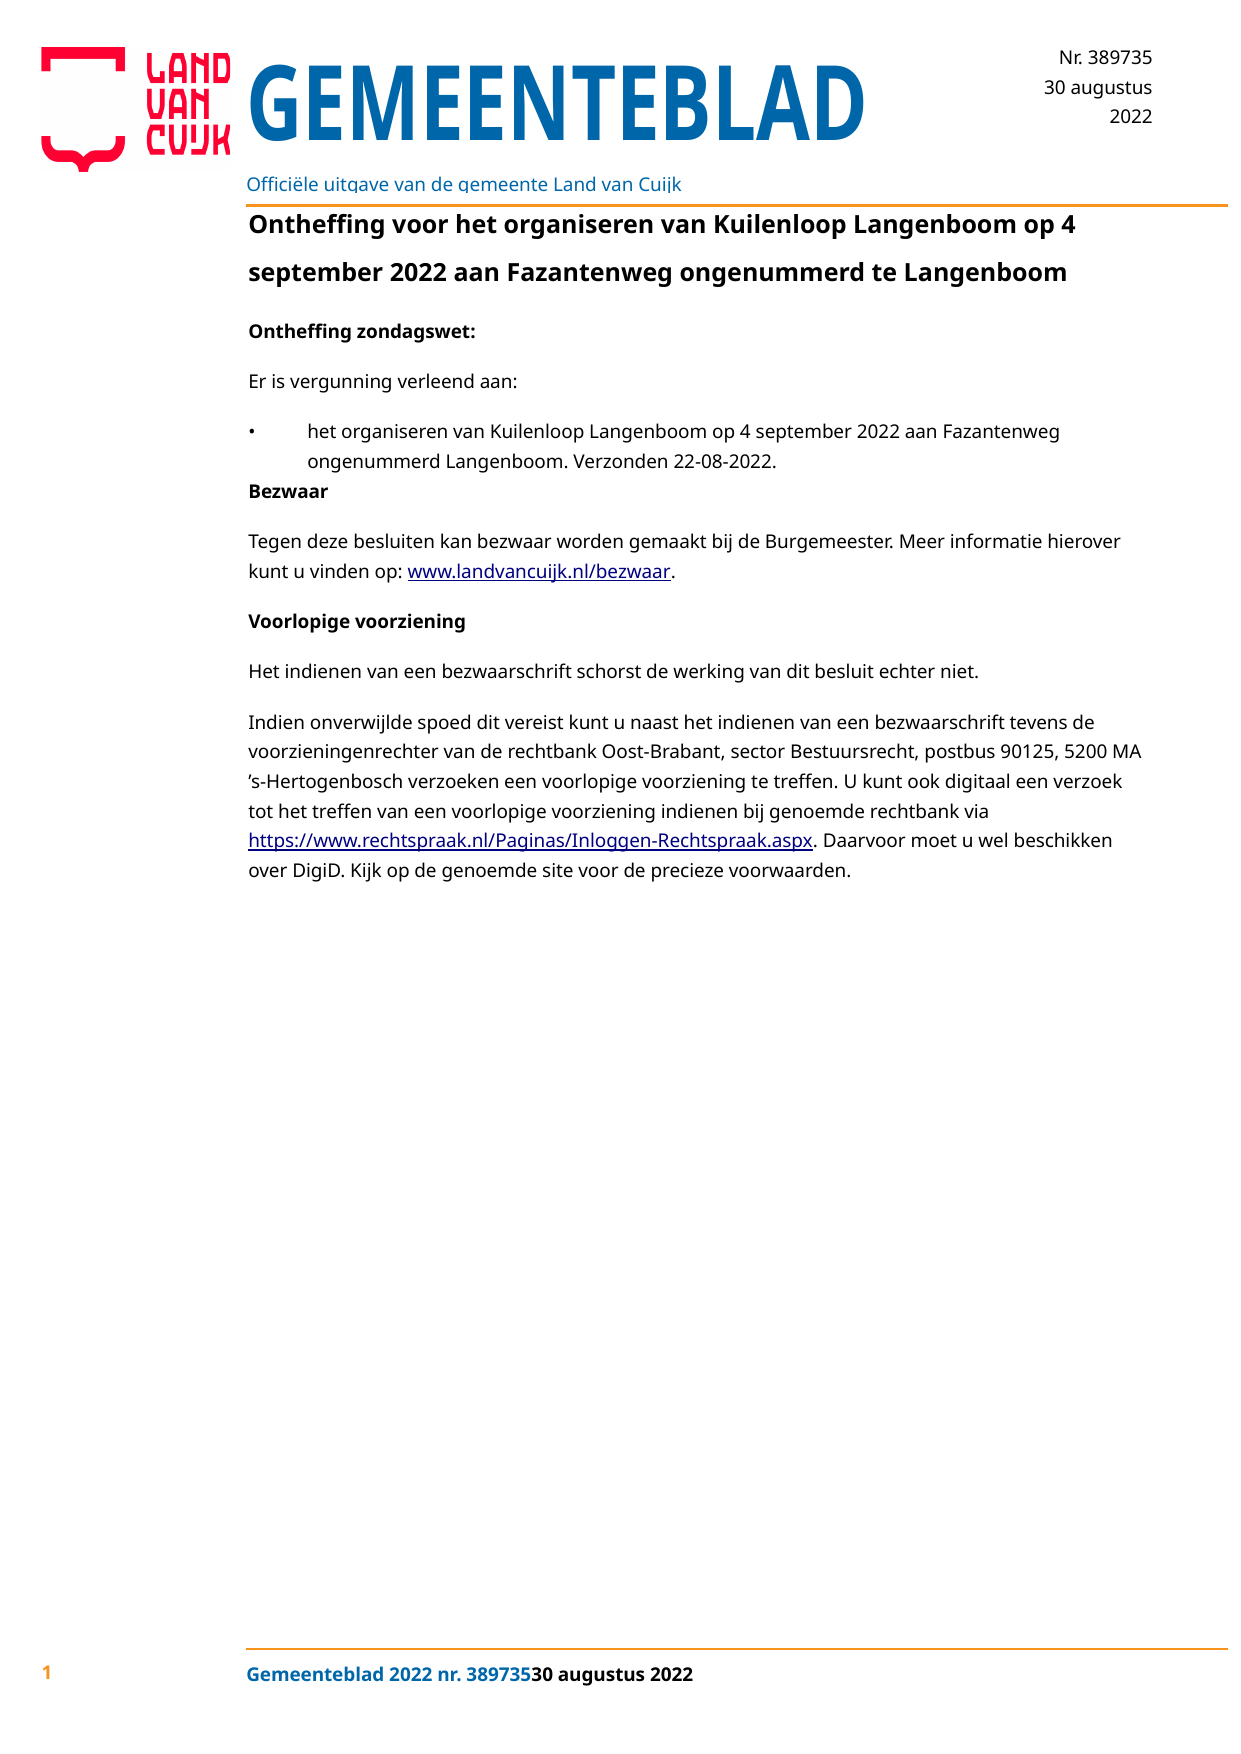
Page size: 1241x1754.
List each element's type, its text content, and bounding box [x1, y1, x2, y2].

text Indien onverwijlde spoed dit vereist kunt u naast het indienen van een bezwaarschrift tevens de voorzieningenrechter van de rechtbank Oost-Brabant, sector Bestuursrecht, postbus 90125, 5200 MA ’s-Hertogenbosch verzoeken een voorlopige voorziening te treffen. U kunt ook digitaal een verzoek tot het treffen van een voorlopige voorziening indienen bij genoemde rechtbank via https://www.rechtspraak.nl/Paginas/Inloggen-Rechtspraak.aspx. Daarvoor moet u wel beschikken over DigiD. Kijk op de genoemde site voor de precieze voorwaarden. [248, 709, 1152, 883]
text Ontheffing voor het organiseren van Kuilenloop Langenboom op 4 september 2022 aan Fazantenweg ongenummerd te Langenboom [248, 207, 1152, 288]
picture [41, 47, 231, 172]
text Tegen deze besluiten kan bezwaar worden gemaakt bij de Burgemeester. Meer informatie hierover kunt u vinden op: www.landvancuijk.nl/bezwaar. [248, 528, 1152, 584]
text Bezwaar [248, 478, 1152, 504]
text Voorlopige voorziening [248, 608, 1152, 634]
text Er is vergunning verleend aan: [248, 368, 1152, 394]
list het organiseren van Kuilenloop Langenboom op 4 september 2022 aan Fazantenweg ongenummerd Langenboom. Verzonden 22-08-2022. [248, 419, 1152, 474]
text Ontheffing zondagswet: [248, 318, 1152, 344]
text Het indienen van een bezwaarschrift schorst de werking van dit besluit echter niet. [248, 659, 1152, 684]
